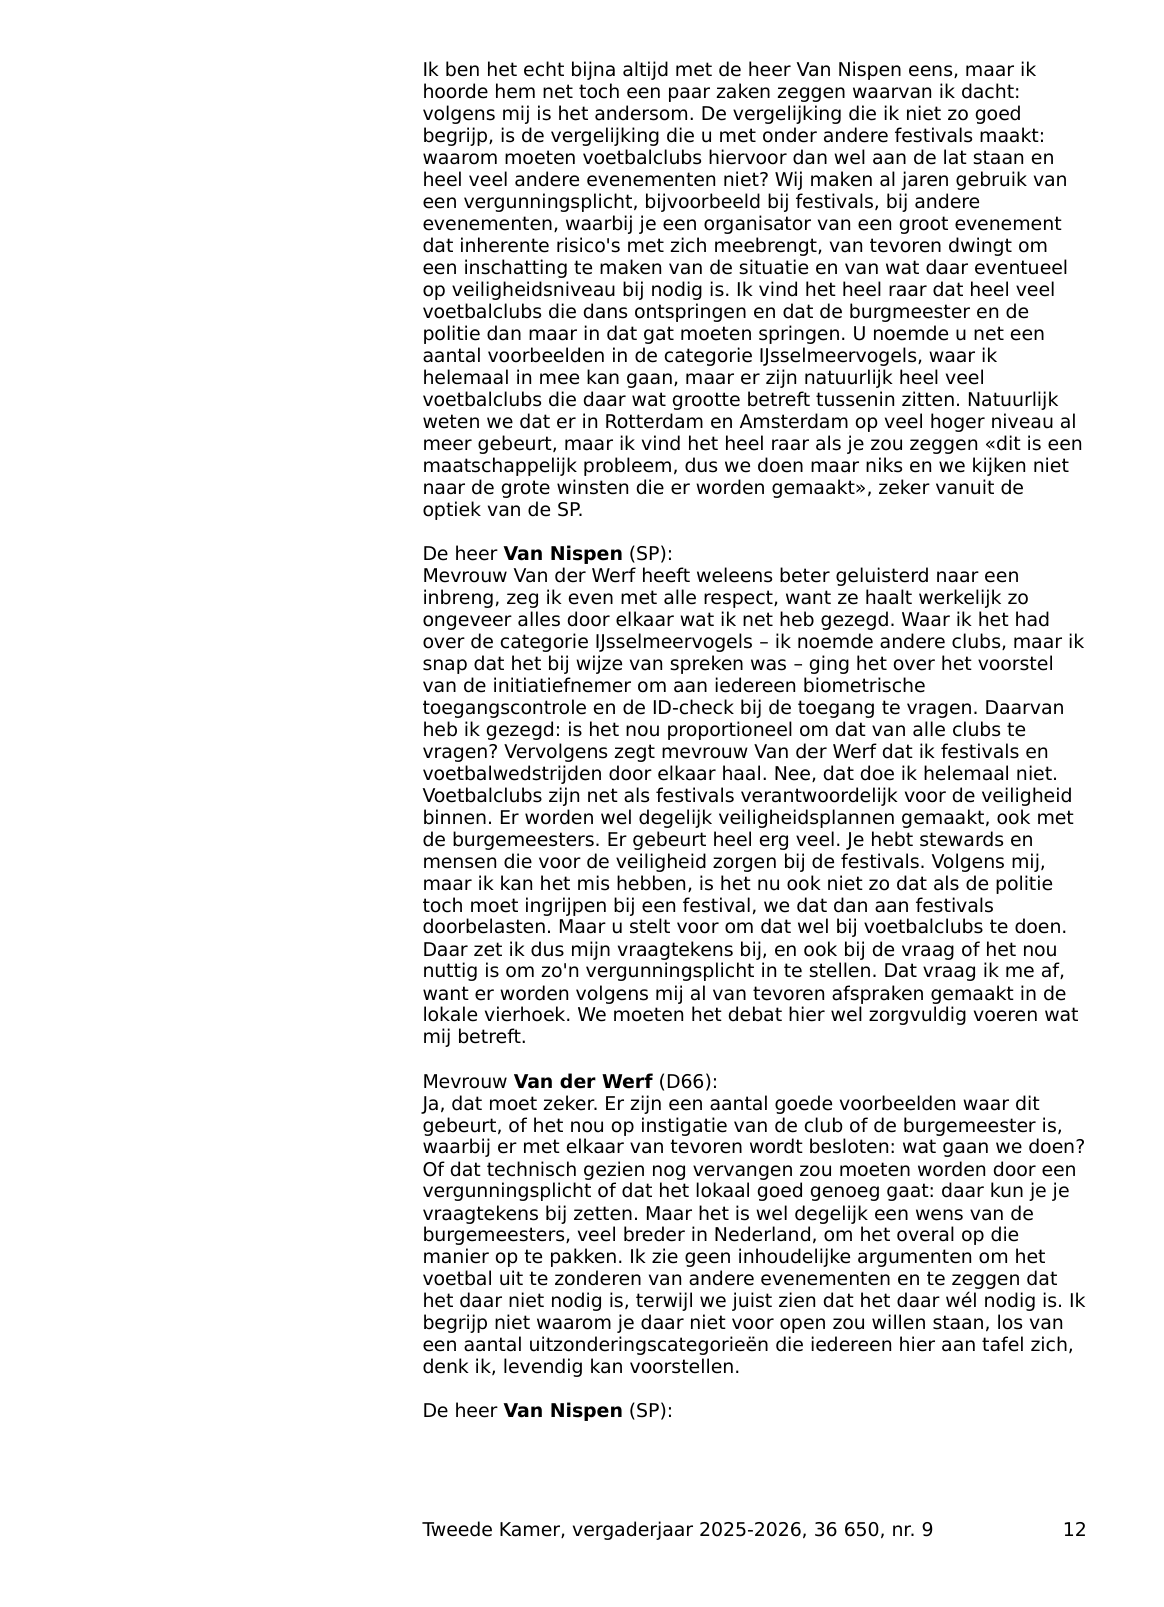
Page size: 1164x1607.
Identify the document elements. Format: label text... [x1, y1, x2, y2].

text Mevrouw Van der Werf (D66): [422, 1071, 1087, 1092]
text De heer Van Nispen (SP): [422, 543, 1087, 565]
text Ik ben het echt bijna altijd met de heer Van Nispen eens, maar ik hoorde hem net toch een paar zaken zeggen waarvan ik dacht: volgens mij is het andersom. De vergelijking die ik niet zo goed begrijp, is de vergelijking die u met onder andere festivals maakt: waarom moeten voetbalclubs hiervoor dan wel aan de lat staan en heel veel andere evenementen niet? Wij maken al jaren gebruik van een vergunningsplicht, bijvoorbeeld bij festivals, bij andere evenementen, waarbij je een organisator van een groot evenement dat inherente risico's met zich meebrengt, van tevoren dwingt om een inschatting te maken van de situatie en van wat daar eventueel op veiligheidsniveau bij nodig is. Ik vind het heel raar dat heel veel voetbalclubs die dans ontspringen en dat de burgmeester en de politie dan maar in dat gat moeten springen. U noemde u net een aantal voorbeelden in de categorie IJsselmeervogels, waar ik helemaal in mee kan gaan, maar er zijn natuurlijk heel veel voetbalclubs die daar wat grootte betreft tussenin zitten. Natuurlijk weten we dat er in Rotterdam en Amsterdam op veel hoger niveau al meer gebeurt, maar ik vind het heel raar als je zou zeggen «dit is een maatschappelijk probleem, dus we doen maar niks en we kijken niet naar de grote winsten die er worden gemaakt», zeker vanuit de optiek van de SP. [422, 59, 1087, 521]
text De heer Van Nispen (SP): [422, 1400, 1087, 1422]
text Ja, dat moet zeker. Er zijn een aantal goede voorbeelden waar dit gebeurt, of het nou op instigatie van de club of de burgemeester is, waarbij er met elkaar van tevoren wordt besloten: wat gaan we doen? Of dat technisch gezien nog vervangen zou moeten worden door een vergunningsplicht of dat het lokaal goed genoeg gaat: daar kun je je vraagtekens bij zetten. Maar het is wel degelijk een wens van de burgemeesters, veel breder in Nederland, om het overal op die manier op te pakken. Ik zie geen inhoudelijke argumenten om het voetbal uit te zonderen van andere evenementen en te zeggen dat het daar niet nodig is, terwijl we juist zien dat het daar wél nodig is. Ik begrijp niet waarom je daar niet voor open zou willen staan, los van een aantal uitzonderingscategorieën die iedereen hier aan tafel zich, denk ik, levendig kan voorstellen. [422, 1092, 1087, 1378]
text Mevrouw Van der Werf heeft weleens beter geluisterd naar een inbreng, zeg ik even met alle respect, want ze haalt werkelijk zo ongeveer alles door elkaar wat ik net heb gezegd. Waar ik het had over de categorie IJsselmeervogels – ik noemde andere clubs, maar ik snap dat het bij wijze van spreken was – ging het over het voorstel van de initiatiefnemer om aan iedereen biometrische toegangscontrole en de ID-check bij de toegang te vragen. Daarvan heb ik gezegd: is het nou proportioneel om dat van alle clubs te vragen? Vervolgens zegt mevrouw Van der Werf dat ik festivals en voetbalwedstrijden door elkaar haal. Nee, dat doe ik helemaal niet. Voetbalclubs zijn net als festivals verantwoordelijk voor de veiligheid binnen. Er worden wel degelijk veiligheidsplannen gemaakt, ook met de burgemeesters. Er gebeurt heel erg veel. Je hebt stewards en mensen die voor de veiligheid zorgen bij de festivals. Volgens mij, maar ik kan het mis hebben, is het nu ook niet zo dat als de politie toch moet ingrijpen bij een festival, we dat dan aan festivals doorbelasten. Maar u stelt voor om dat wel bij voetbalclubs te doen. Daar zet ik dus mijn vraagtekens bij, en ook bij de vraag of het nou nuttig is om zo'n vergunningsplicht in te stellen. Dat vraag ik me af, want er worden volgens mij al van tevoren afspraken gemaakt in de lokale vierhoek. We moeten het debat hier wel zorgvuldig voeren wat mij betreft. [422, 565, 1087, 1048]
